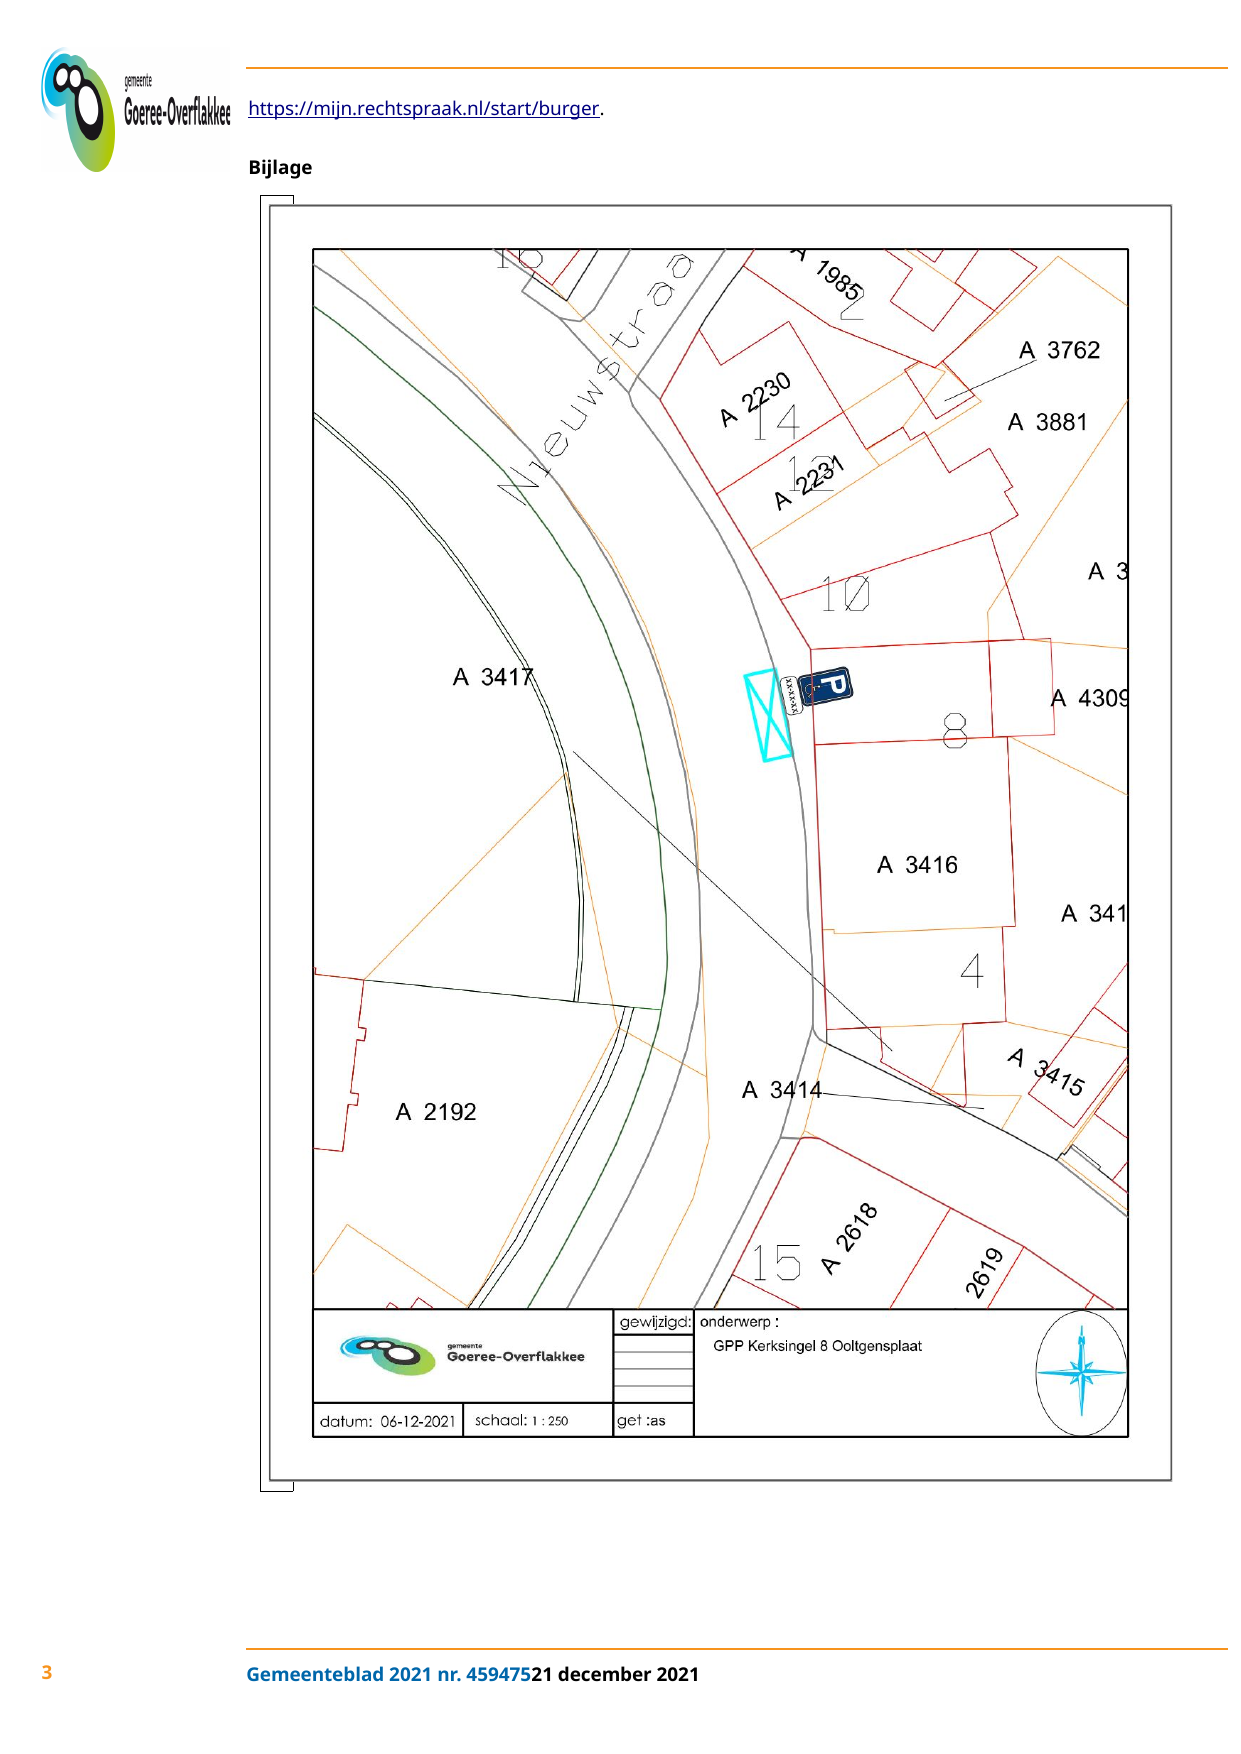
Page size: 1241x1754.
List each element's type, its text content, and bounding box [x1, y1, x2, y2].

text Bijlage [248, 154, 1152, 180]
picture [41, 47, 231, 172]
picture [268, 204, 1173, 1482]
text https://mijn.rechtspraak.nl/start/burger. [248, 95, 1152, 121]
